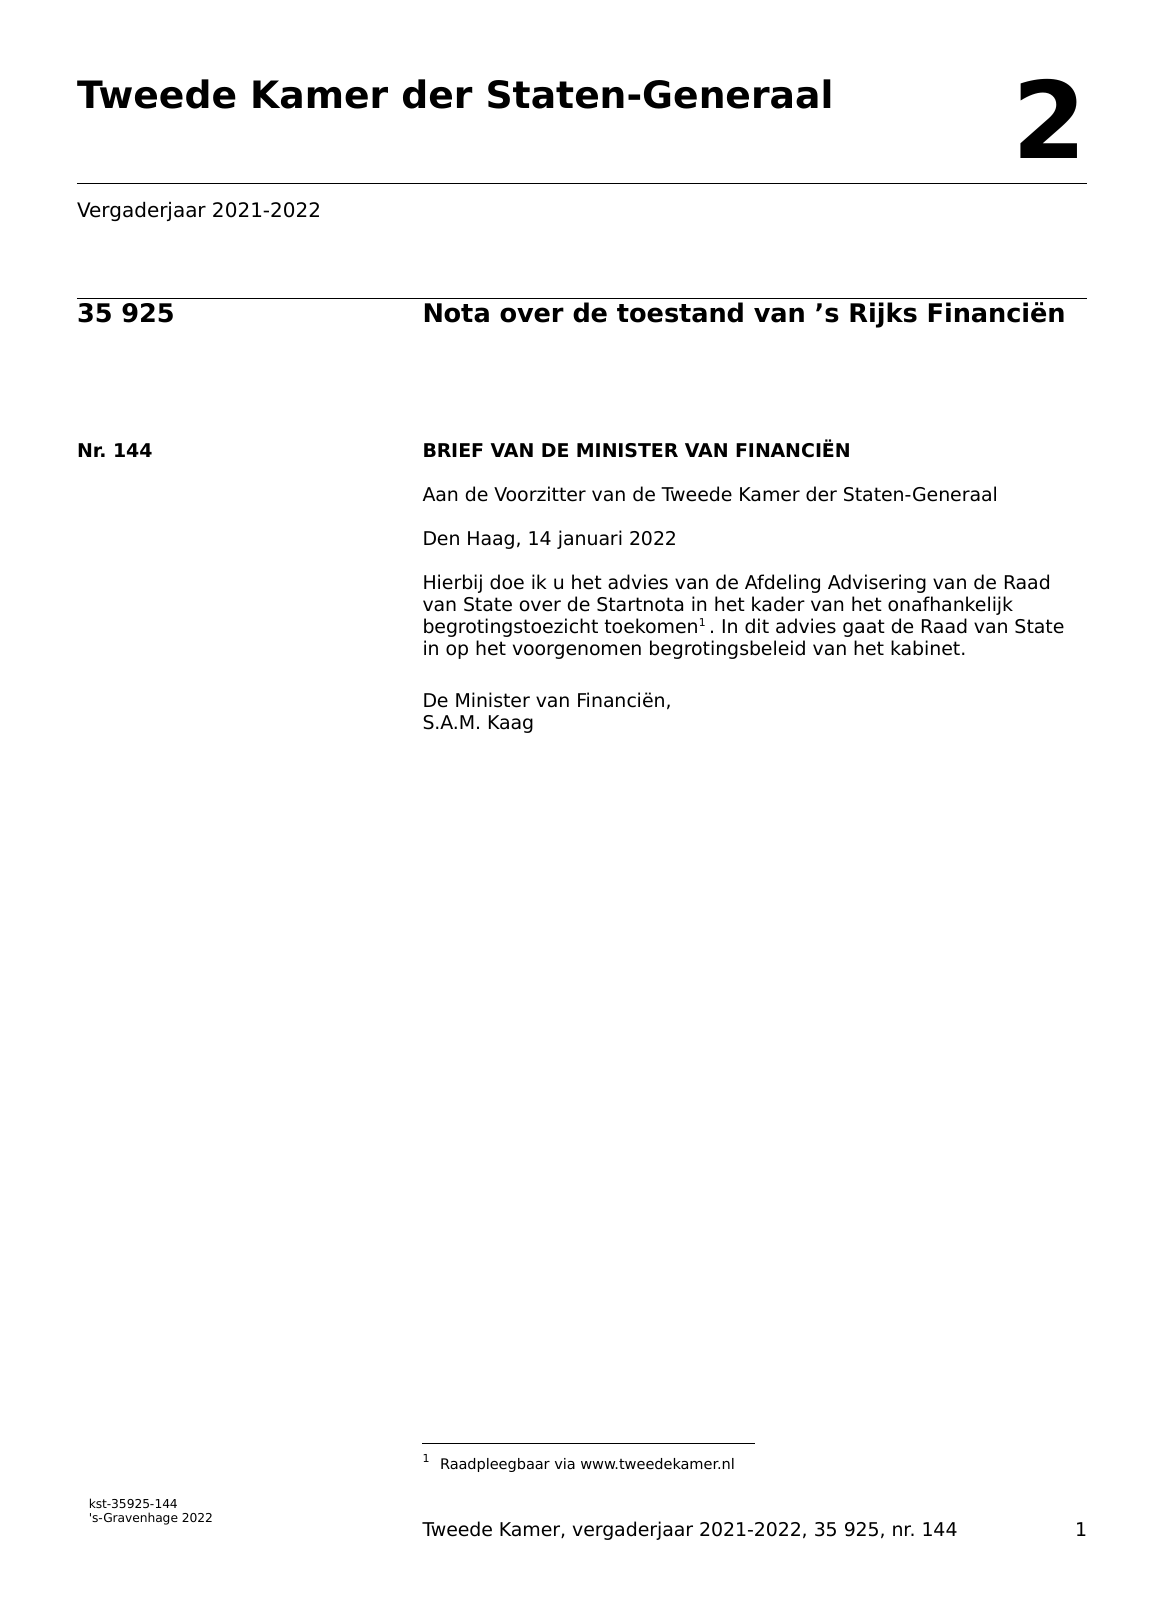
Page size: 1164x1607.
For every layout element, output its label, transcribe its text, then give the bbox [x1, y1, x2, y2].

text Raadpleegbaar via www.tweedekamer.nl [422, 1452, 1087, 1474]
subtitle Nr. 144 BRIEF VAN DE MINISTER VAN FINANCIËN [77, 440, 1087, 462]
table_header Tweede Kamer der Staten-Generaal [77, 59, 886, 183]
subtitle 35 925 Nota over de toestand van ’s Rijks Financiën [77, 299, 1087, 329]
table_cell Vergaderjaar 2021-2022 [77, 184, 1087, 298]
text Aan de Voorzitter van de Tweede Kamer der Staten-Generaal [422, 484, 1087, 506]
text De Minister van Financiën, S.A.M. Kaag [422, 690, 1087, 734]
text Hierbij doe ik u het advies van de Afdeling Advisering van de Raad van State over de Startnota in het kader van het onafhankelijk begrotingstoezicht toekomen. In dit advies gaat de Raad van State in op het voorgenomen begrotingsbeleid van het kabinet. [422, 572, 1087, 660]
text Den Haag, 14 januari 2022 [422, 528, 1087, 550]
text 's-Gravenhage 2022 [88, 1511, 323, 1525]
text kst-35925-144 [88, 1497, 323, 1511]
table_header 2 [886, 59, 1087, 183]
